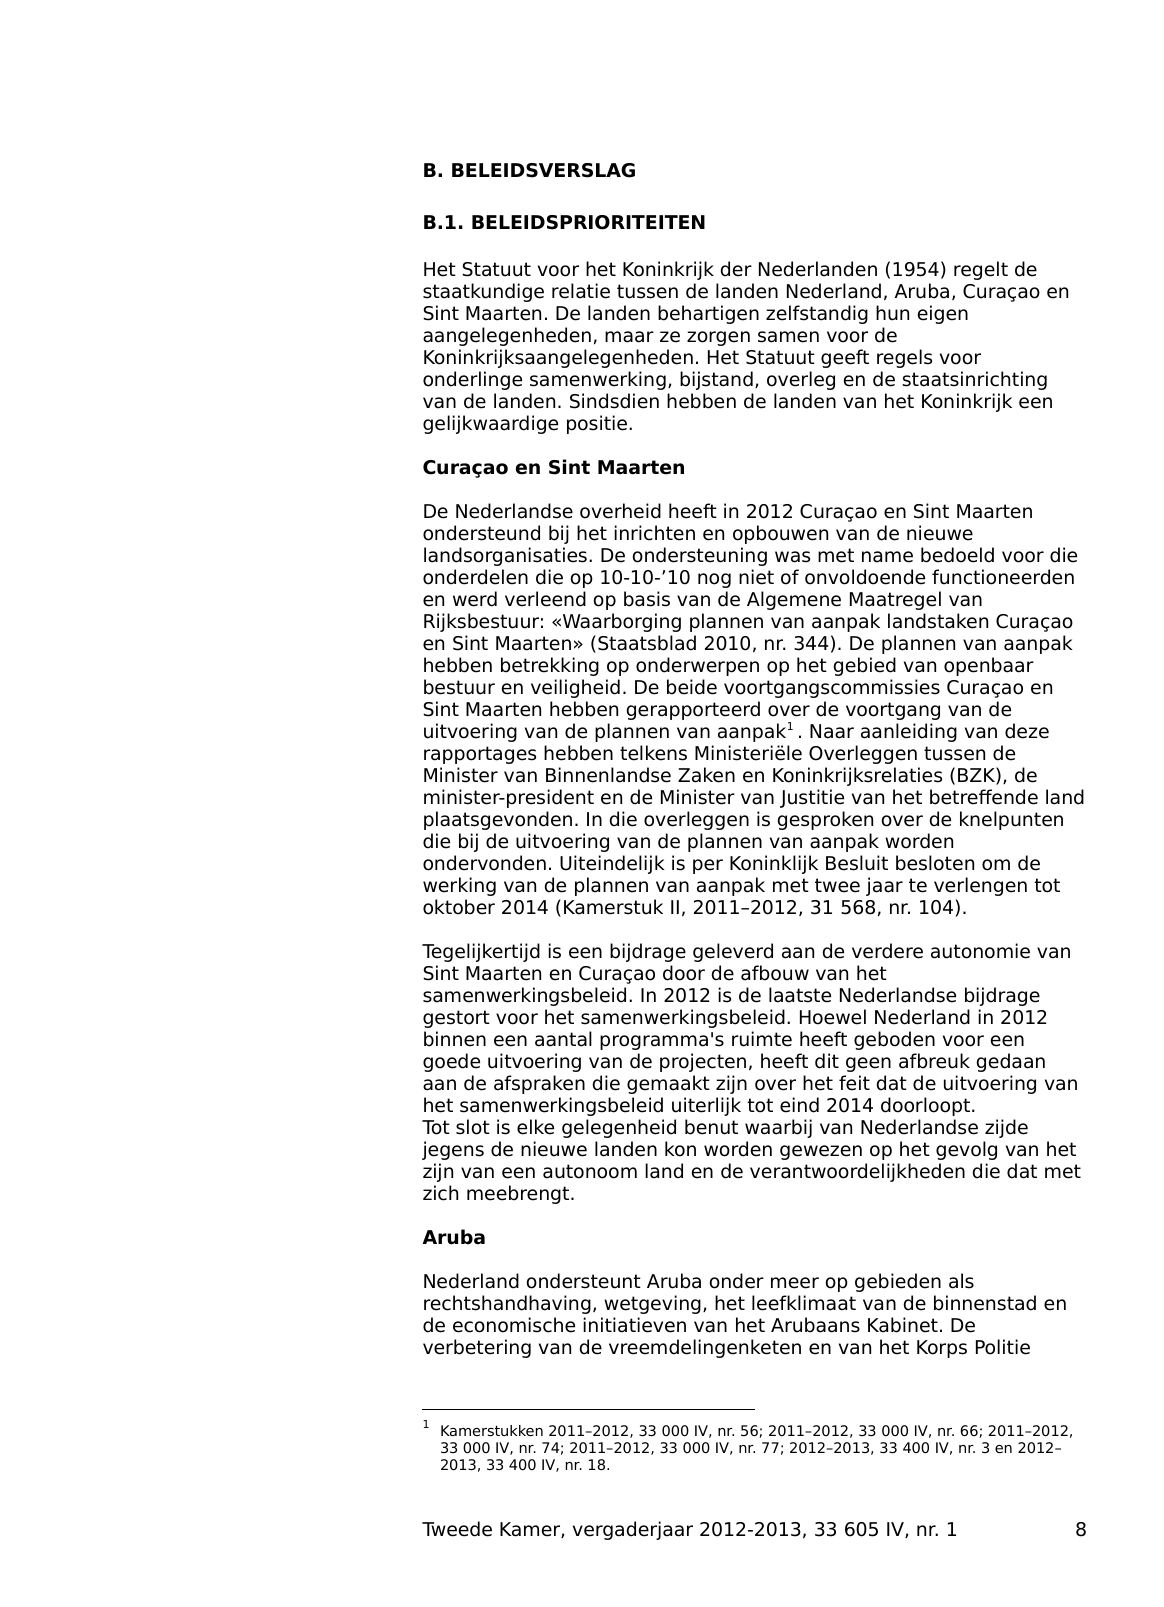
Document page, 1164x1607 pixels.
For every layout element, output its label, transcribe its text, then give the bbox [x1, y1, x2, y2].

text Tot slot is elke gelegenheid benut waarbij van Nederlandse zijde jegens de nieuwe landen kon worden gewezen op het gevolg van het zijn van een autonoom land en de verantwoordelijkheden die dat met zich meebrengt. [422, 1117, 1087, 1204]
subtitle Curaçao en Sint Maarten [422, 457, 1087, 479]
text Het Statuut voor het Koninkrijk der Nederlanden (1954) regelt de staatkundige relatie tussen de landen Nederland, Aruba, Curaçao en Sint Maarten. De landen behartigen zelfstandig hun eigen aangelegenheden, maar ze zorgen samen voor de Koninkrijksaangelegenheden. Het Statuut geeft regels voor onderlinge samenwerking, bijstand, overleg en de staatsinrichting van de landen. Sindsdien hebben de landen van het Koninkrijk een gelijkwaardige positie. [422, 259, 1087, 435]
subtitle B.1. BELEIDSPRIORITEITEN [422, 212, 1087, 234]
text De Nederlandse overheid heeft in 2012 Curaçao en Sint Maarten ondersteund bij het inrichten en opbouwen van de nieuwe landsorganisaties. De ondersteuning was met name bedoeld voor die onderdelen die op 10-10-’10 nog niet of onvoldoende functioneerden en werd verleend op basis van de Algemene Maatregel van Rijksbestuur: «Waarborging plannen van aanpak landstaken Curaçao en Sint Maarten» (Staatsblad 2010, nr. 344). De plannen van aanpak hebben betrekking op onderwerpen op het gebied van openbaar bestuur en veiligheid. De beide voortgangscommissies Curaçao en Sint Maarten hebben gerapporteerd over de voortgang van de uitvoering van de plannen van aanpak. Naar aanleiding van deze rapportages hebben telkens Ministeriële Overleggen tussen de Minister van Binnenlandse Zaken en Koninkrijksrelaties (BZK), de minister-president en de Minister van Justitie van het betreffende land plaatsgevonden. In die overleggen is gesproken over de knelpunten die bij de uitvoering van de plannen van aanpak worden ondervonden. Uiteindelijk is per Koninklijk Besluit besloten om de werking van de plannen van aanpak met twee jaar te verlengen tot oktober 2014 (Kamerstuk II, 2011–2012, 31 568, nr. 104). [422, 501, 1087, 919]
text Tegelijkertijd is een bijdrage geleverd aan de verdere autonomie van Sint Maarten en Curaçao door de afbouw van het samenwerkingsbeleid. In 2012 is de laatste Nederlandse bijdrage gestort voor het samenwerkingsbeleid. Hoewel Nederland in 2012 binnen een aantal programma's ruimte heeft geboden voor een goede uitvoering van de projecten, heeft dit geen afbreuk gedaan aan de afspraken die gemaakt zijn over het feit dat de uitvoering van het samenwerkingsbeleid uiterlijk tot eind 2014 doorloopt. [422, 941, 1087, 1117]
text Nederland ondersteunt Aruba onder meer op gebieden als rechtshandhaving, wetgeving, het leefklimaat van de binnenstad en de economische initiatieven van het Arubaans Kabinet. De verbetering van de vreemdelingenketen en van het Korps Politie [422, 1271, 1087, 1359]
subtitle Aruba [422, 1227, 1087, 1249]
text Kamerstukken 2011–2012, 33 000 IV, nr. 56; 2011–2012, 33 000 IV, nr. 66; 2011–2012, 33 000 IV, nr. 74; 2011–2012, 33 000 IV, nr. 77; 2012–2013, 33 400 IV, nr. 3 en 2012–2013, 33 400 IV, nr. 18. [422, 1418, 1087, 1474]
subtitle B. BELEIDSVERSLAG [422, 160, 1087, 182]
